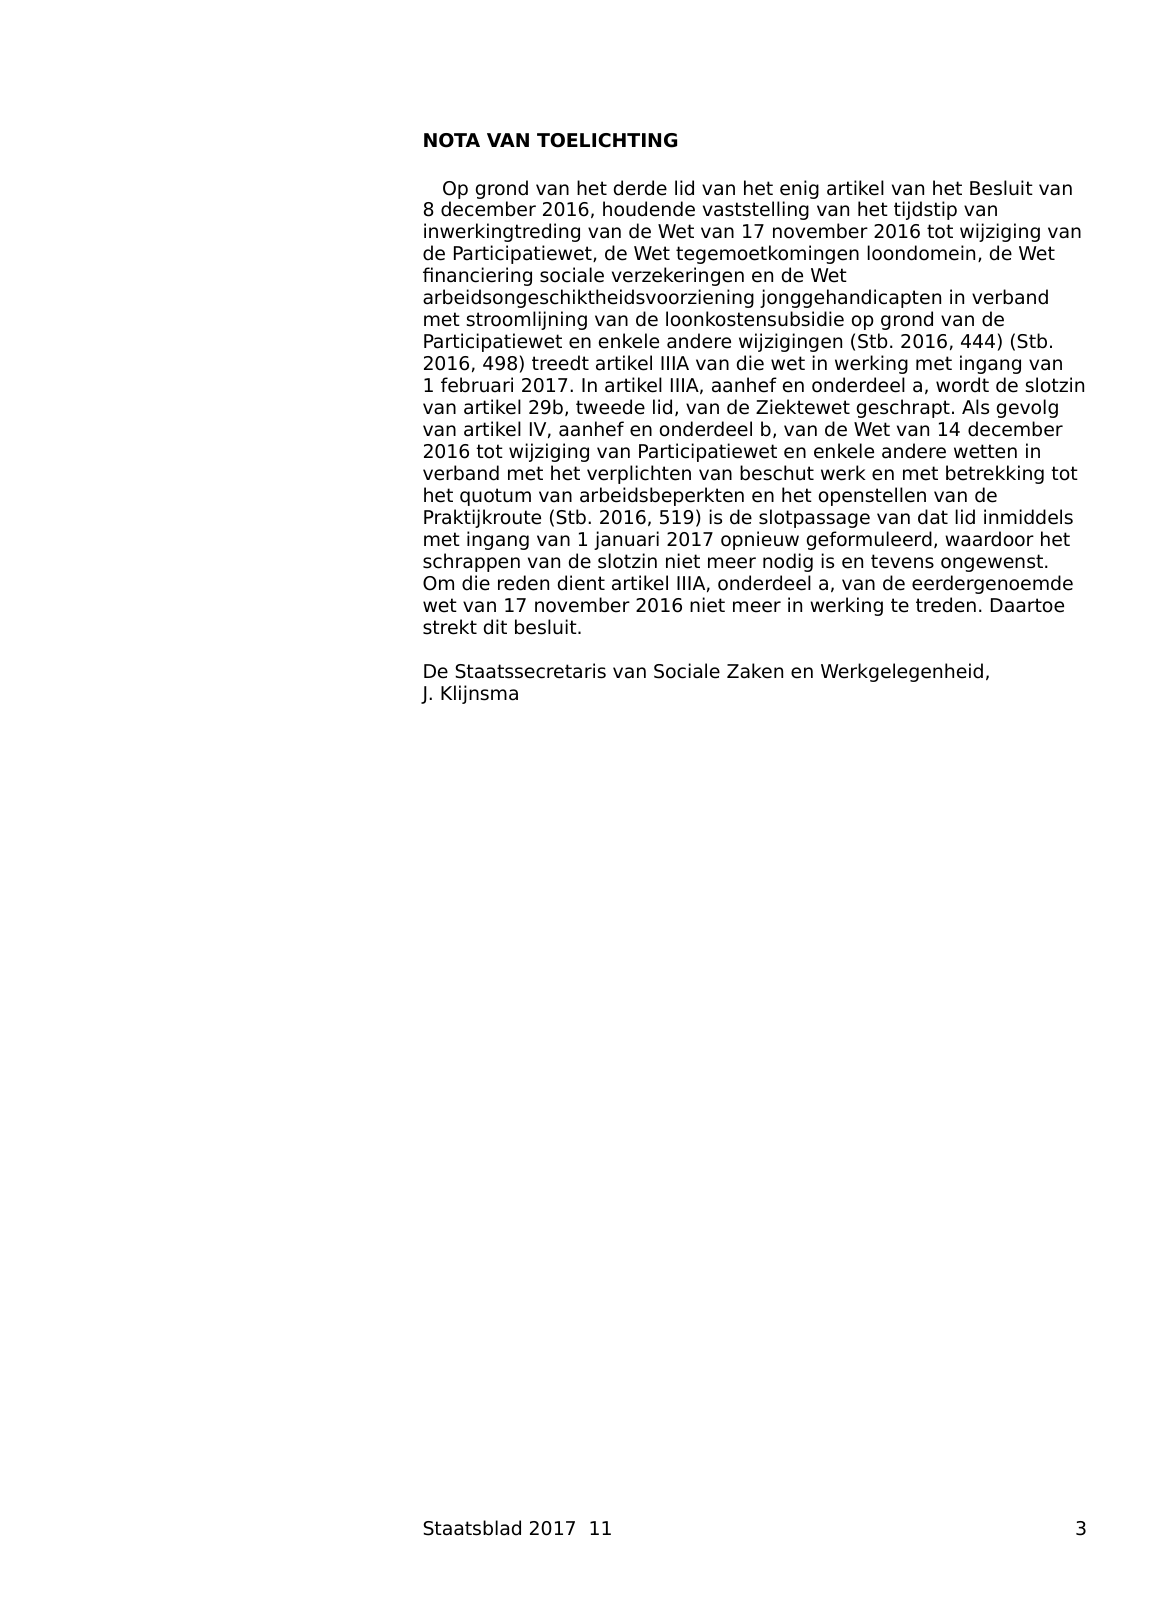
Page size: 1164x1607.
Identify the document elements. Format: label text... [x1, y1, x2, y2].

text Op grond van het derde lid van het enig artikel van het Besluit van 8 december 2016, houdende vaststelling van het tijdstip van inwerkingtreding van de Wet van 17 november 2016 tot wijziging van de Participatiewet, de Wet tegemoetkomingen loondomein, de Wet financiering sociale verzekeringen en de Wet arbeidsongeschiktheidsvoorziening jonggehandicapten in verband met stroomlijning van de loonkostensubsidie op grond van de Participatiewet en enkele andere wijzigingen (Stb. 2016, 444) (Stb. 2016, 498) treedt artikel IIIA van die wet in werking met ingang van 1 februari 2017. In artikel IIIA, aanhef en onderdeel a, wordt de slotzin van artikel 29b, tweede lid, van de Ziektewet geschrapt. Als gevolg van artikel IV, aanhef en onderdeel b, van de Wet van 14 december 2016 tot wijziging van Participatiewet en enkele andere wetten in verband met het verplichten van beschut werk en met betrekking tot het quotum van arbeidsbeperkten en het openstellen van de Praktijkroute (Stb. 2016, 519) is de slotpassage van dat lid inmiddels met ingang van 1 januari 2017 opnieuw geformuleerd, waardoor het schrappen van de slotzin niet meer nodig is en tevens ongewenst. Om die reden dient artikel IIIA, onderdeel a, van de eerdergenoemde wet van 17 november 2016 niet meer in werking te treden. Daartoe strekt dit besluit. [422, 177, 1087, 639]
subtitle NOTA VAN TOELICHTING [422, 130, 1087, 152]
text De Staatssecretaris van Sociale Zaken en Werkgelegenheid, J. Klijnsma [422, 661, 1087, 705]
